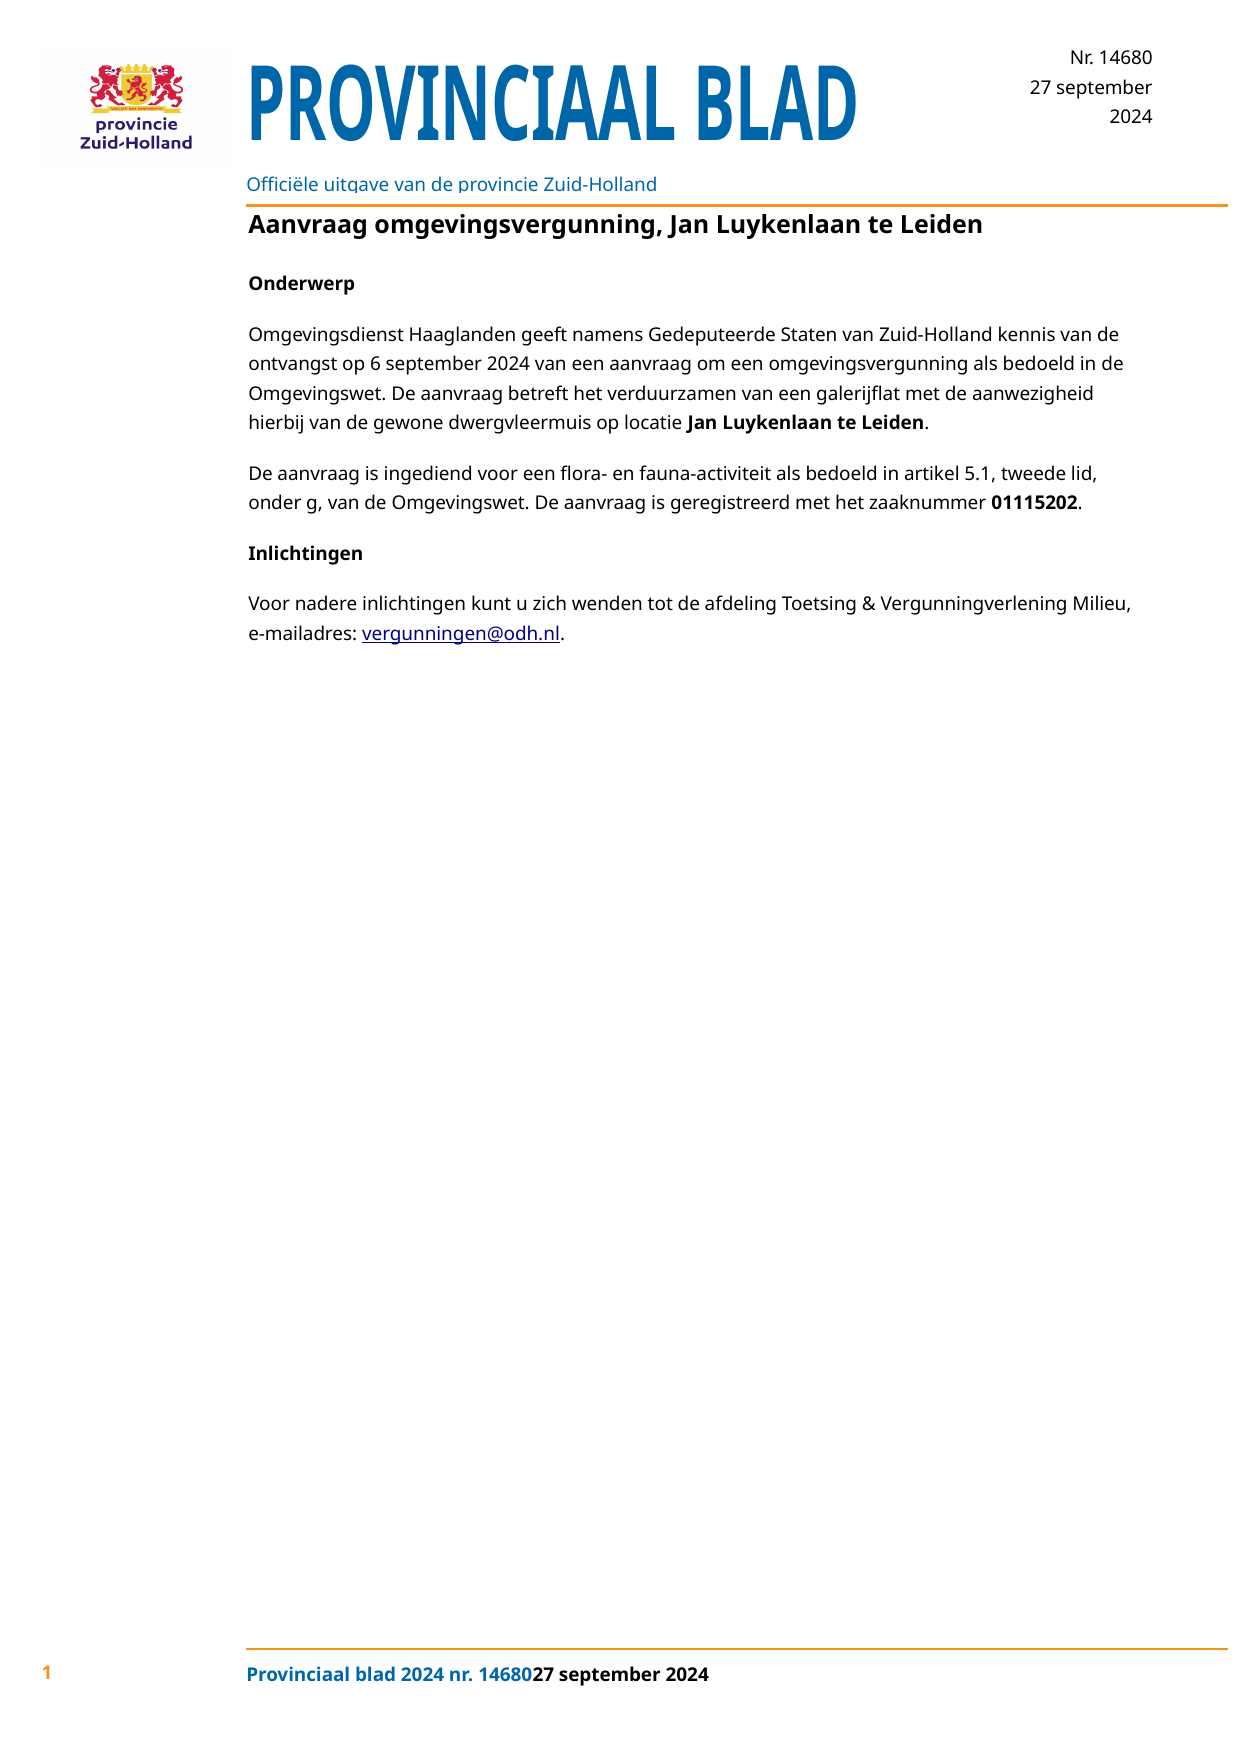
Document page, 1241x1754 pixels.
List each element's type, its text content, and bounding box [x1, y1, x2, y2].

text De aanvraag is ingediend voor een flora- en fauna-activiteit als bedoeld in artikel 5.1, tweede lid, onder g, van de Omgevingswet. De aanvraag is geregistreerd met het zaaknummer 01115202. [248, 460, 1152, 515]
text Aanvraag omgevingsvergunning, Jan Luykenlaan te Leiden [248, 207, 1152, 241]
text Omgevingsdienst Haaglanden geeft namens Gedeputeerde Staten van Zuid-Holland kennis van de ontvangst op 6 september 2024 van een aanvraag om een omgevingsvergunning als bedoeld in de Omgevingswet. De aanvraag betreft het verduurzamen van een galerijflat met de aanwezigheid hierbij van de gewone dwergvleermuis op locatie Jan Luykenlaan te Leiden. [248, 321, 1152, 435]
text Voor nadere inlichtingen kunt u zich wenden tot de afdeling Toetsing & Vergunningverlening Milieu, e-mailadres: vergunningen@odh.nl. [248, 590, 1152, 646]
text Inlichtingen [248, 540, 1152, 566]
text Onderwerp [248, 270, 1152, 296]
picture [41, 47, 231, 172]
